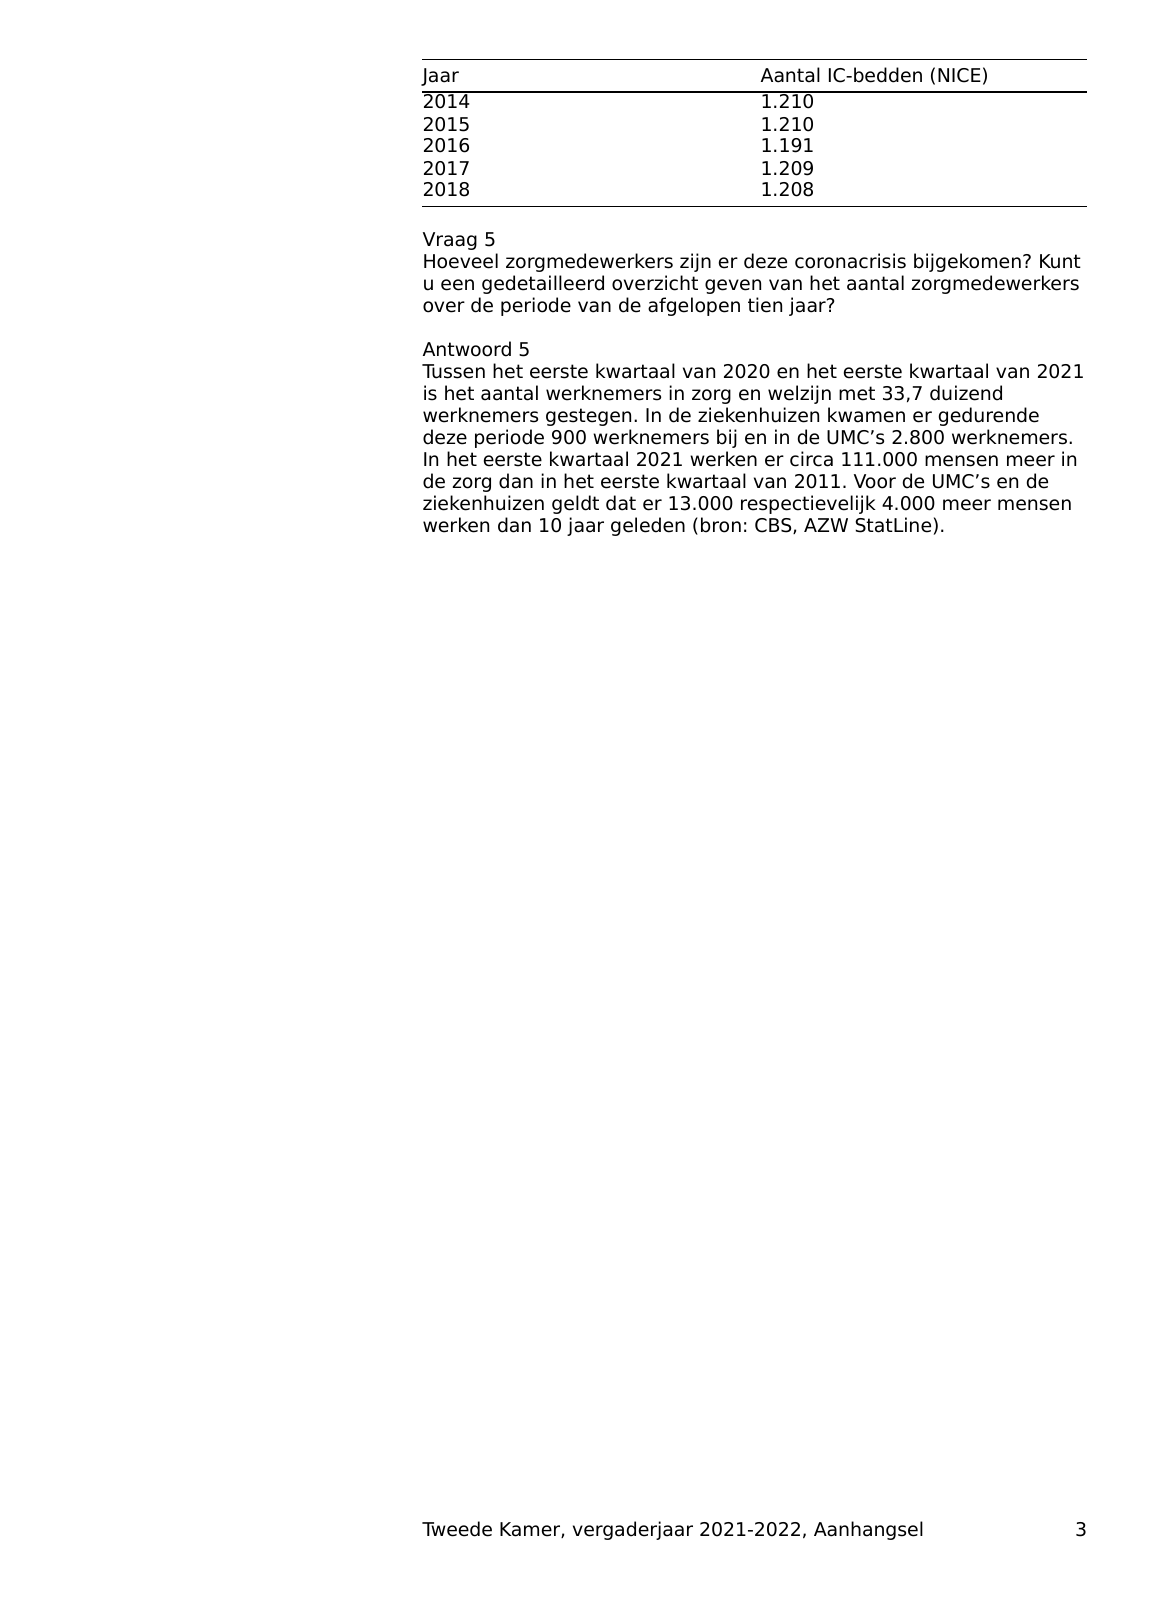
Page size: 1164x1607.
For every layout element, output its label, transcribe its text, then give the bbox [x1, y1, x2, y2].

table_cell 1.210 [754, 114, 1087, 135]
table_cell 2017 [422, 158, 754, 179]
text Hoeveel zorgmedewerkers zijn er deze coronacrisis bijgekomen? Kunt u een gedetailleerd overzicht geven van het aantal zorgmedewerkers over de periode van de afgelopen tien jaar? [422, 251, 1087, 317]
text Antwoord 5 [422, 339, 1087, 361]
table_cell 2015 [422, 114, 754, 135]
table_cell 2016 [422, 135, 754, 157]
table_header Aantal IC-bedden (NICE) [754, 60, 1087, 91]
table_header Jaar [422, 60, 754, 91]
table_cell 1.191 [754, 135, 1087, 157]
table_cell 1.209 [754, 158, 1087, 179]
table_cell 2018 [422, 179, 754, 206]
table_cell 2014 [422, 93, 754, 113]
table_cell 1.210 [754, 93, 1087, 113]
text Vraag 5 [422, 229, 1087, 251]
table_cell 1.208 [754, 179, 1087, 206]
text Tussen het eerste kwartaal van 2020 en het eerste kwartaal van 2021 is het aantal werknemers in zorg en welzijn met 33,7 duizend werknemers gestegen. In de ziekenhuizen kwamen er gedurende deze periode 900 werknemers bij en in de UMC’s 2.800 werknemers. In het eerste kwartaal 2021 werken er circa 111.000 mensen meer in de zorg dan in het eerste kwartaal van 2011. Voor de UMC’s en de ziekenhuizen geldt dat er 13.000 respectievelijk 4.000 meer mensen werken dan 10 jaar geleden (bron: CBS, AZW StatLine). [422, 361, 1087, 537]
